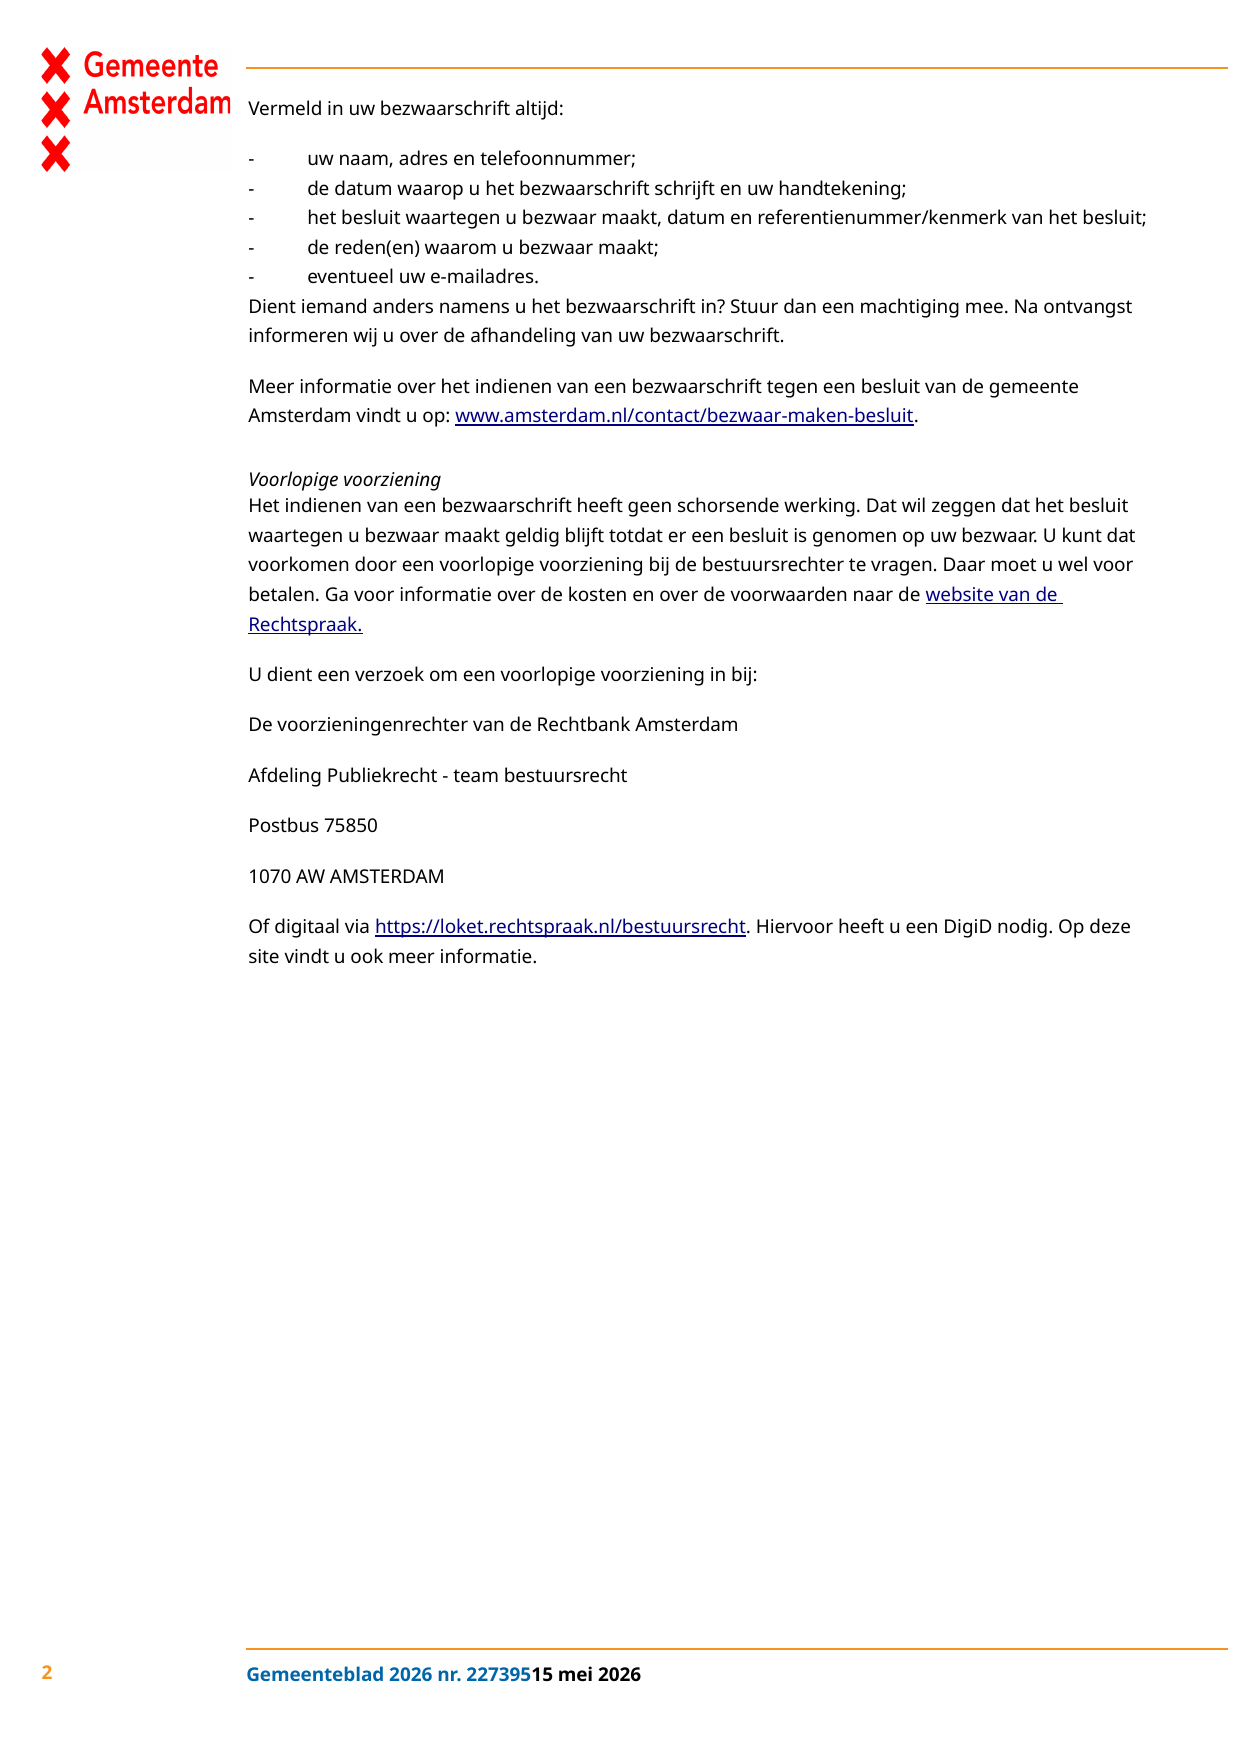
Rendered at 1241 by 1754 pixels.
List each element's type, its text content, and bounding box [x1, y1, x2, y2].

text Postbus 75850 [248, 812, 1152, 838]
text Meer informatie over het indienen van een bezwaarschrift tegen een besluit van de gemeente Amsterdam vindt u op: www.amsterdam.nl/contact/bezwaar-maken-besluit. [248, 373, 1152, 428]
list het besluit waartegen u bezwaar maakt, datum en referentienummer/kenmerk van het besluit; [248, 204, 1152, 230]
list uw naam, adres en telefoonnummer; [248, 145, 1152, 171]
picture [41, 47, 231, 172]
list de datum waarop u het bezwaarschrift schrijft en uw handtekening; [248, 175, 1152, 201]
text Voorlopige voorziening [248, 467, 1152, 492]
text Het indienen van een bezwaarschrift heeft geen schorsende werking. Dat wil zeggen dat het besluit waartegen u bezwaar maakt geldig blijft totdat er een besluit is genomen op uw bezwaar. U kunt dat voorkomen door een voorlopige voorziening bij de bestuursrechter te vragen. Daar moet u wel voor betalen. Ga voor informatie over de kosten en over de voorwaarden naar de website van de Rechtspraak. [248, 492, 1152, 636]
text De voorzieningenrechter van de Rechtbank Amsterdam [248, 712, 1152, 737]
text Dient iemand anders namens u het bezwaarschrift in? Stuur dan een machtiging mee. Na ontvangst informeren wij u over de afhandeling van uw bezwaarschrift. [248, 293, 1152, 348]
text Afdeling Publiekrecht - team bestuursrecht [248, 762, 1152, 788]
text Vermeld in uw bezwaarschrift altijd: [248, 95, 1152, 121]
text Of digitaal via https://loket.rechtspraak.nl/bestuursrecht. Hiervoor heeft u een DigiD nodig. Op deze site vindt u ook meer informatie. [248, 913, 1152, 968]
list de reden(en) waarom u bezwaar maakt; [248, 234, 1152, 260]
text U dient een verzoek om een voorlopige voorziening in bij: [248, 661, 1152, 687]
text 1070 AW AMSTERDAM [248, 863, 1152, 888]
list eventueel uw e-mailadres. [248, 263, 1152, 289]
